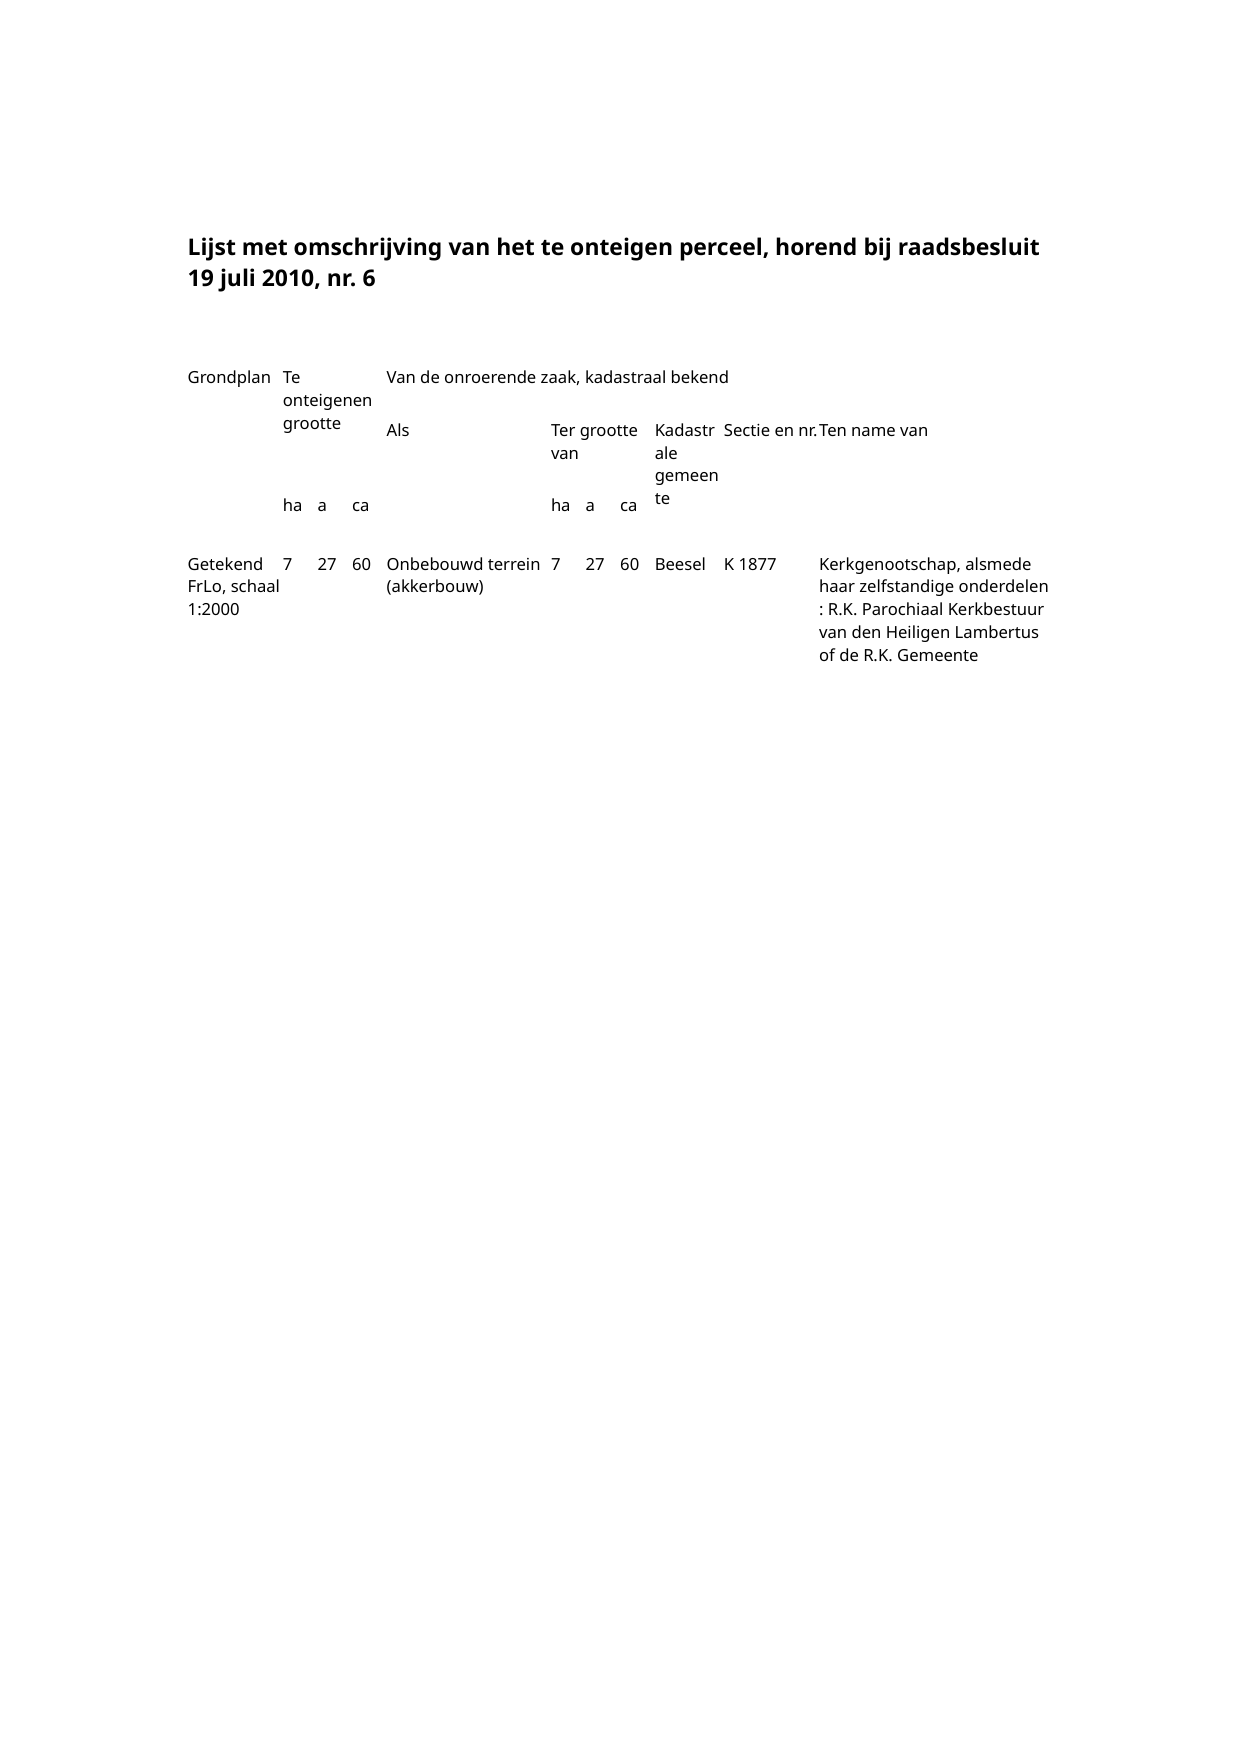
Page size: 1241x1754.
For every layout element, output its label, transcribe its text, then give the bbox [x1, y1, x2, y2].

table_cell Sectie en nr. [724, 419, 819, 552]
table_cell K 1877 [724, 553, 819, 696]
table_cell Als [386, 419, 551, 494]
table_cell a [585, 494, 620, 552]
table_cell 7 [283, 553, 317, 696]
table_cell ca [620, 494, 654, 552]
subtitle Lijst met omschrijving van het te onteigen perceel, horend bij raadsbesluit 19 juli 2010, nr. 6 [187, 230, 1053, 293]
table_cell Ter grootte van [551, 419, 654, 494]
table_cell Kadastrale gemeente [655, 419, 724, 552]
table_cell Onbebouwd terrein (akkerbouw) [386, 553, 551, 696]
table_cell [386, 494, 551, 552]
table_cell 60 [620, 553, 654, 696]
table_cell 27 [585, 553, 620, 696]
table_cell Getekend FrLo, schaal 1:2000 [188, 553, 283, 696]
table_cell Beesel [655, 553, 724, 696]
table_header Grondplan [188, 366, 283, 552]
table_cell 7 [551, 553, 585, 696]
table_cell a [317, 494, 352, 552]
table_cell ha [283, 494, 317, 552]
table_cell 27 [317, 553, 352, 696]
table_cell Kerkgenootschap, alsmede haar zelfstandige onderdelen : R.K. Parochiaal Kerkbestuur van den Heiligen Lambertus of de R.K. Gemeente [819, 553, 1053, 696]
table_cell Ten name van [819, 419, 1053, 552]
table_header Van de onroerende zaak, kadastraal bekend [386, 366, 1053, 418]
table_cell ha [551, 494, 585, 552]
table_header Te onteigenen grootte [283, 366, 386, 494]
table_cell 60 [352, 553, 386, 696]
table_cell ca [352, 494, 386, 552]
